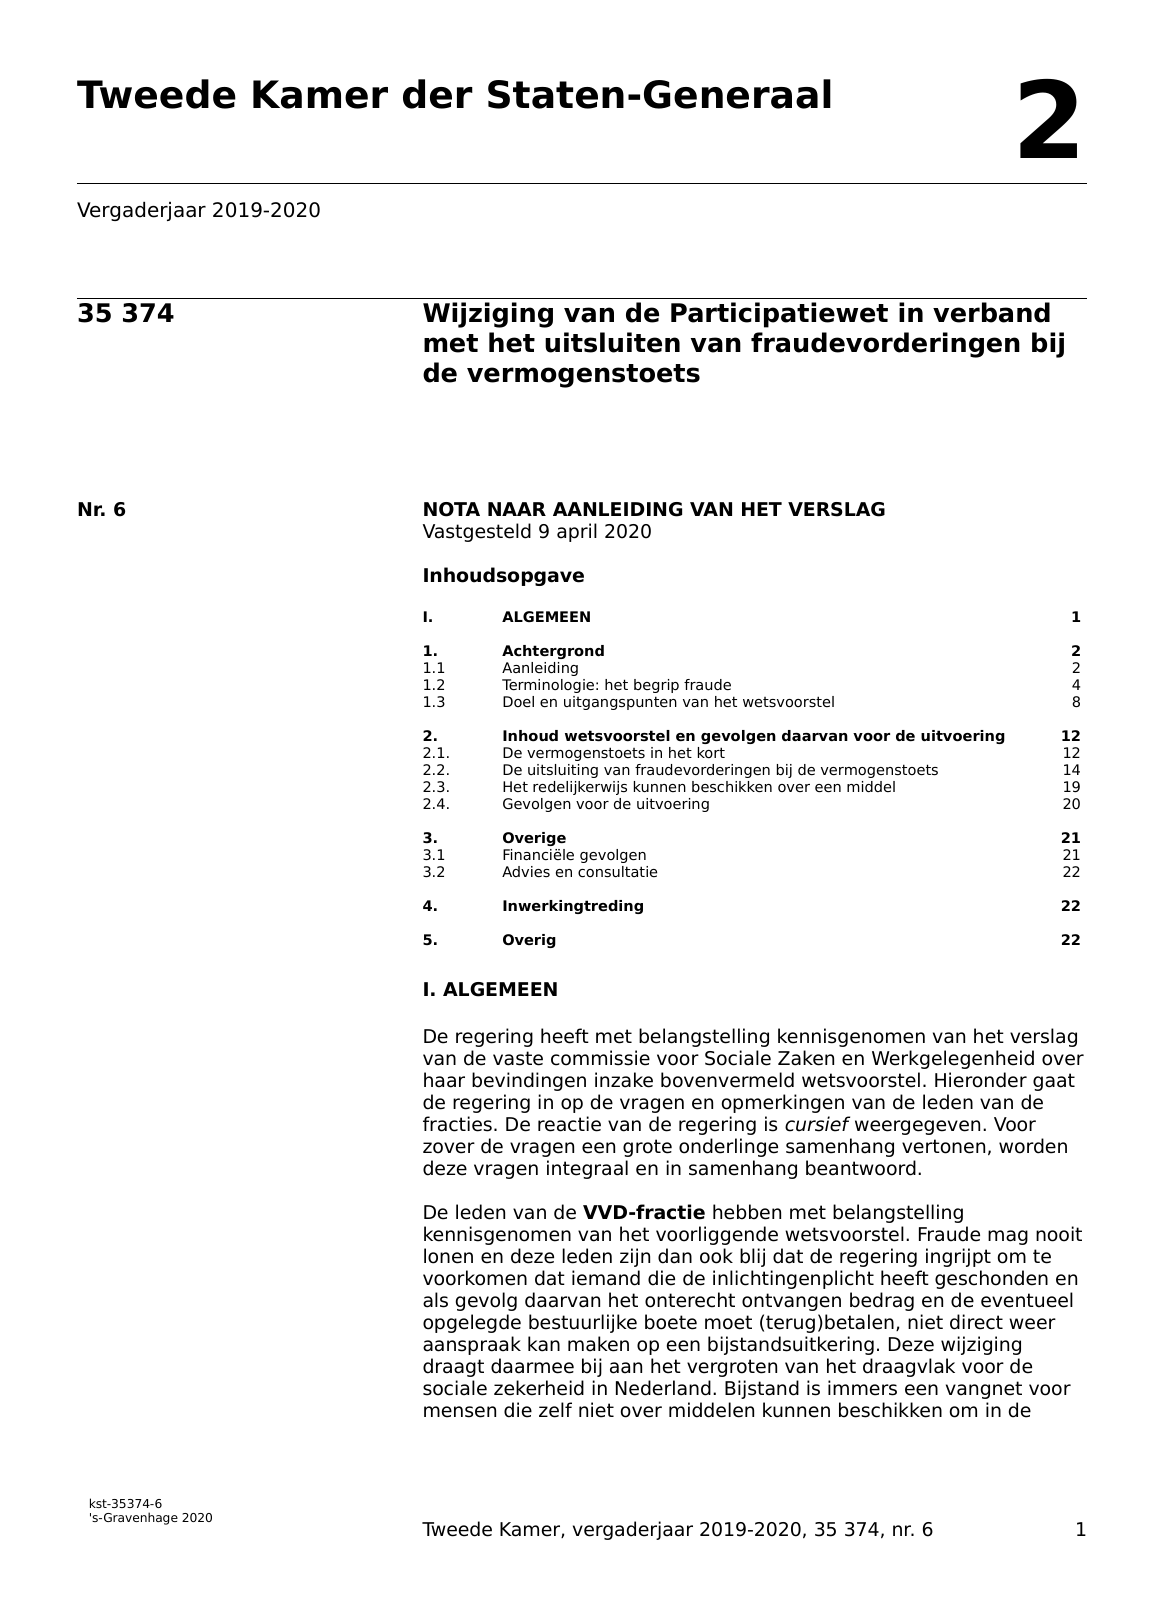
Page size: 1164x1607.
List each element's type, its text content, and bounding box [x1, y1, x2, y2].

table_cell 22 [1028, 864, 1087, 881]
table_cell 3.1 [422, 847, 496, 864]
text Vastgesteld 9 april 2020 [422, 521, 1087, 543]
table_cell 3. [422, 830, 496, 847]
table_cell 12 [1028, 745, 1087, 762]
table_cell [496, 813, 1028, 830]
table_cell [496, 881, 1028, 898]
table_cell Vergaderjaar 2019-2020 [77, 184, 1087, 298]
table_cell 3.2 [422, 864, 496, 881]
table_header 2 [886, 59, 1087, 183]
table_cell 2.1. [422, 745, 496, 762]
table_cell [422, 813, 496, 830]
table_cell 1.1 [422, 660, 496, 677]
table_cell 14 [1028, 762, 1087, 779]
table_cell Achtergrond [496, 643, 1028, 660]
table_header ALGEMEEN [496, 609, 1028, 626]
table_header I. [422, 609, 496, 626]
table_cell Het redelijkerwijs kunnen beschikken over een middel [496, 779, 1028, 796]
table_cell 22 [1028, 932, 1087, 949]
table_cell [1028, 813, 1087, 830]
table_cell Gevolgen voor de uitvoering [496, 796, 1028, 813]
table_cell 1.3 [422, 694, 496, 711]
table_cell 2.4. [422, 796, 496, 813]
table_cell 2.3. [422, 779, 496, 796]
table_cell Overige [496, 830, 1028, 847]
table_cell [1028, 915, 1087, 932]
table_cell [422, 915, 496, 932]
table_cell [1028, 626, 1087, 643]
table_cell 1. [422, 643, 496, 660]
table_cell [1028, 881, 1087, 898]
table_header Tweede Kamer der Staten-Generaal [77, 59, 886, 183]
table_cell 5. [422, 932, 496, 949]
table_cell Overig [496, 932, 1028, 949]
table_cell 2 [1028, 660, 1087, 677]
table_cell [422, 881, 496, 898]
text De regering heeft met belangstelling kennisgenomen van het verslag van de vaste commissie voor Sociale Zaken en Werkgelegenheid over haar bevindingen inzake bovenvermeld wetsvoorstel. Hieronder gaat de regering in op de vragen en opmerkingen van de leden van de fracties. De reactie van de regering is cursief weergegeven. Voor zover de vragen een grote onderlinge samenhang vertonen, worden deze vragen integraal en in samenhang beantwoord. [422, 1026, 1087, 1179]
table_header 1 [1028, 609, 1087, 626]
table_cell 2 [1028, 643, 1087, 660]
subtitle 35 374 Wijziging van de Participatiewet in verband met het uitsluiten van fraudevorderingen bij de vermogenstoets [77, 299, 1087, 388]
table_cell 1.2 [422, 677, 496, 694]
table_cell 22 [1028, 898, 1087, 915]
table_cell [1028, 711, 1087, 728]
table_cell De uitsluiting van fraudevorderingen bij de vermogenstoets [496, 762, 1028, 779]
table_cell Doel en uitgangspunten van het wetsvoorstel [496, 694, 1028, 711]
table_cell 21 [1028, 830, 1087, 847]
table_cell 2.2. [422, 762, 496, 779]
table_cell [422, 626, 496, 643]
table_cell Financiële gevolgen [496, 847, 1028, 864]
subtitle I. ALGEMEEN [422, 979, 1087, 1001]
table_cell [496, 915, 1028, 932]
table_cell Inhoud wetsvoorstel en gevolgen daarvan voor de uitvoering [496, 728, 1028, 745]
subtitle Inhoudsopgave [422, 565, 1087, 587]
table_cell 8 [1028, 694, 1087, 711]
table_cell 4. [422, 898, 496, 915]
table_cell 21 [1028, 847, 1087, 864]
table_cell [496, 626, 1028, 643]
text 's-Gravenhage 2020 [88, 1511, 323, 1525]
table_cell Terminologie: het begrip fraude [496, 677, 1028, 694]
table_cell 2. [422, 728, 496, 745]
table_cell Advies en consultatie [496, 864, 1028, 881]
table_cell [496, 711, 1028, 728]
text De leden van de VVD-fractie hebben met belangstelling kennisgenomen van het voorliggende wetsvoorstel. Fraude mag nooit lonen en deze leden zijn dan ook blij dat de regering ingrijpt om te voorkomen dat iemand die de inlichtingenplicht heeft geschonden en als gevolg daarvan het onterecht ontvangen bedrag en de eventueel opgelegde bestuurlijke boete moet (terug)betalen, niet direct weer aanspraak kan maken op een bijstandsuitkering. Deze wijziging draagt daarmee bij aan het vergroten van het draagvlak voor de sociale zekerheid in Nederland. Bijstand is immers een vangnet voor mensen die zelf niet over middelen kunnen beschikken om in de [422, 1202, 1087, 1421]
subtitle Nr. 6 NOTA NAAR AANLEIDING VAN HET VERSLAG [77, 499, 1087, 521]
table_cell 20 [1028, 796, 1087, 813]
table_cell 12 [1028, 728, 1087, 745]
table_cell De vermogenstoets in het kort [496, 745, 1028, 762]
text kst-35374-6 [88, 1497, 323, 1511]
table_cell Inwerkingtreding [496, 898, 1028, 915]
table_cell Aanleiding [496, 660, 1028, 677]
table_cell 4 [1028, 677, 1087, 694]
table_cell [422, 711, 496, 728]
table_cell 19 [1028, 779, 1087, 796]
